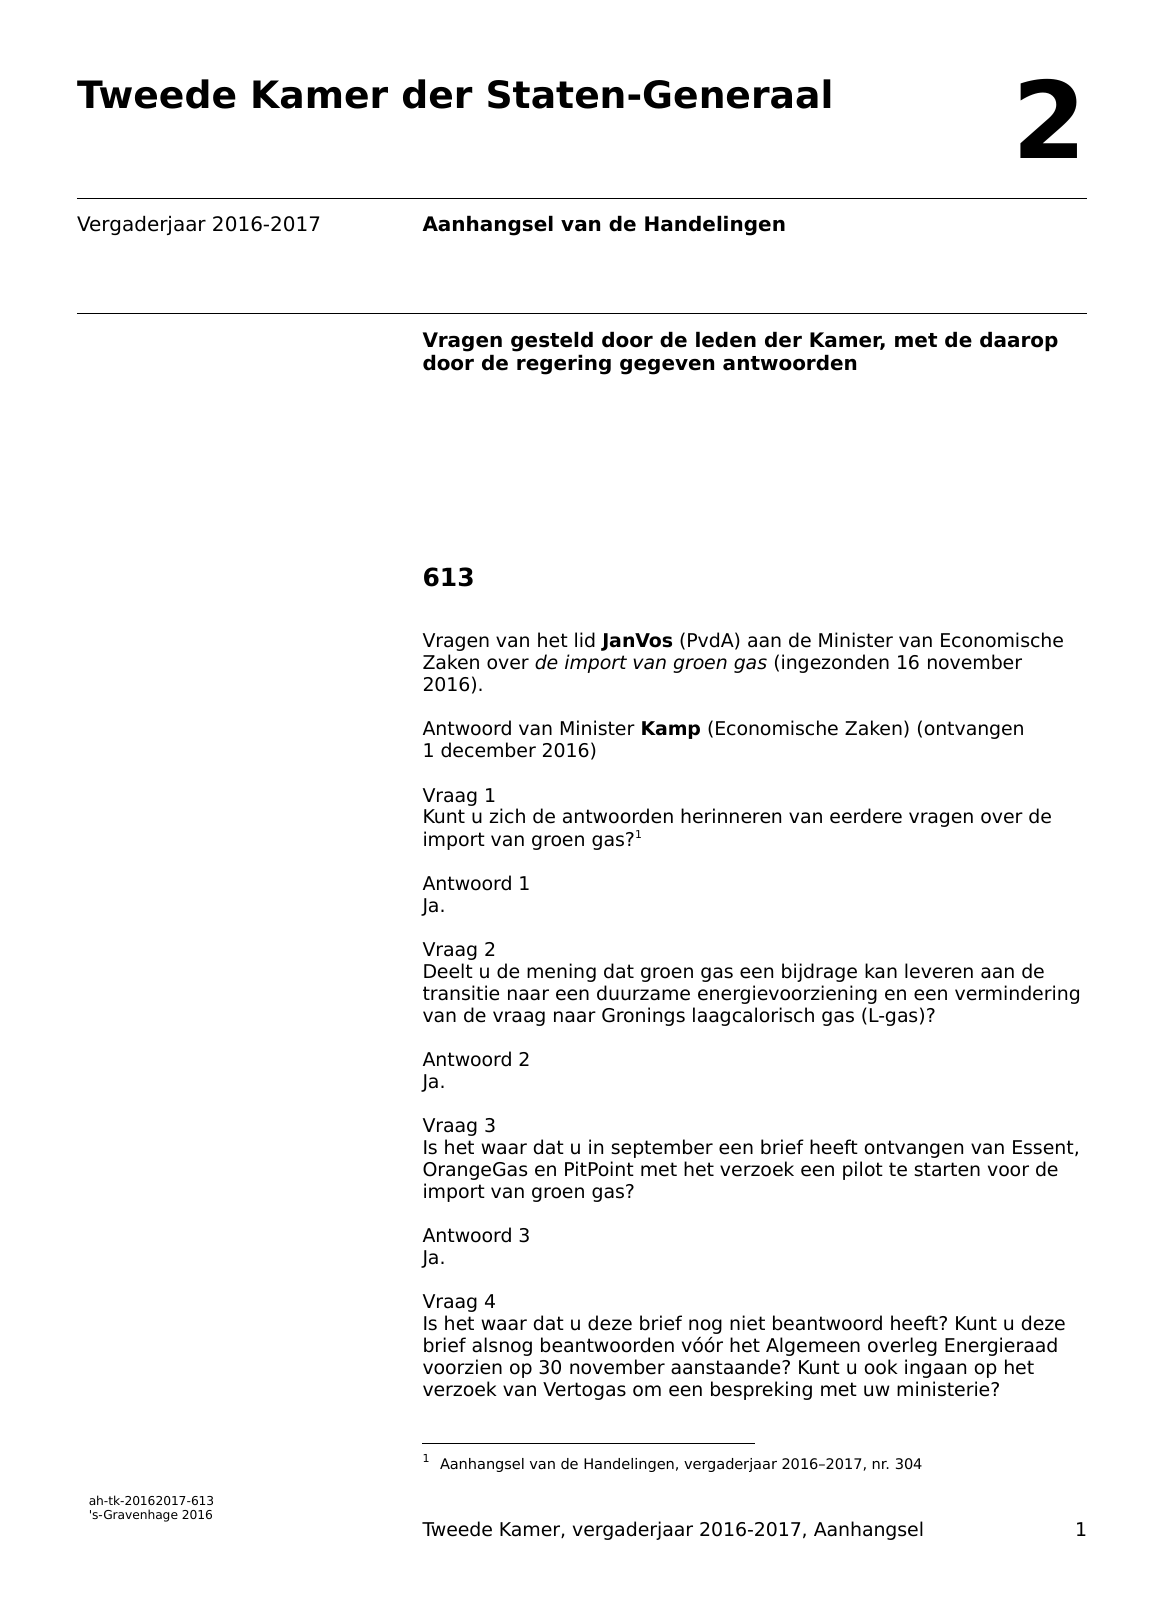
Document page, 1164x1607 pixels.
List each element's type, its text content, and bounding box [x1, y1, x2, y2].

text Antwoord 1 [422, 873, 1087, 894]
text 's-Gravenhage 2016 [88, 1508, 323, 1522]
text ah-tk-20162017-613 [88, 1494, 323, 1508]
text Ja. [422, 894, 1087, 917]
text Is het waar dat u in september een brief heeft ontvangen van Essent, OrangeGas en PitPoint met het verzoek een pilot te starten voor de import van groen gas? [422, 1137, 1087, 1203]
text Vraag 2 [422, 939, 1087, 961]
text Vraag 1 [422, 784, 1087, 806]
text Ja. [422, 1071, 1087, 1093]
text Antwoord 2 [422, 1049, 1087, 1071]
text Kunt u zich de antwoorden herinneren van eerdere vragen over de import van groen gas? [422, 806, 1087, 850]
table_header 2 [886, 59, 1087, 198]
text Is het waar dat u deze brief nog niet beantwoord heeft? Kunt u deze brief alsnog beantwoorden vóór het Algemeen overleg Energieraad voorzien op 30 november aanstaande? Kunt u ook ingaan op het verzoek van Vertogas om een bespreking met uw ministerie? [422, 1313, 1087, 1401]
text Antwoord van Minister Kamp (Economische Zaken) (ontvangen 1 december 2016) [422, 718, 1087, 762]
table_header Tweede Kamer der Staten-Generaal [77, 59, 886, 198]
table_cell Vergaderjaar 2016-2017 [77, 199, 422, 313]
text 613 [422, 563, 1087, 592]
text Antwoord 3 [422, 1225, 1087, 1247]
text Aanhangsel van de Handelingen, vergaderjaar 2016–2017, nr. 304 [422, 1452, 1087, 1474]
text Deelt u de mening dat groen gas een bijdrage kan leveren aan de transitie naar een duurzame energievoorziening en een vermindering van de vraag naar Gronings laagcalorisch gas (L-gas)? [422, 961, 1087, 1027]
text Ja. [422, 1247, 1087, 1269]
text Vragen van het lid JanVos (PvdA) aan de Minister van Economische Zaken over de import van groen gas (ingezonden 16 november 2016). [422, 630, 1087, 696]
text Vraag 3 [422, 1115, 1087, 1137]
table_cell Aanhangsel van de Handelingen [422, 199, 1087, 313]
text Vraag 4 [422, 1291, 1087, 1313]
table_cell Vragen gesteld door de leden der Kamer, met de daarop door de regering gegeven antwoorden [422, 314, 1087, 375]
table_cell [77, 314, 422, 375]
